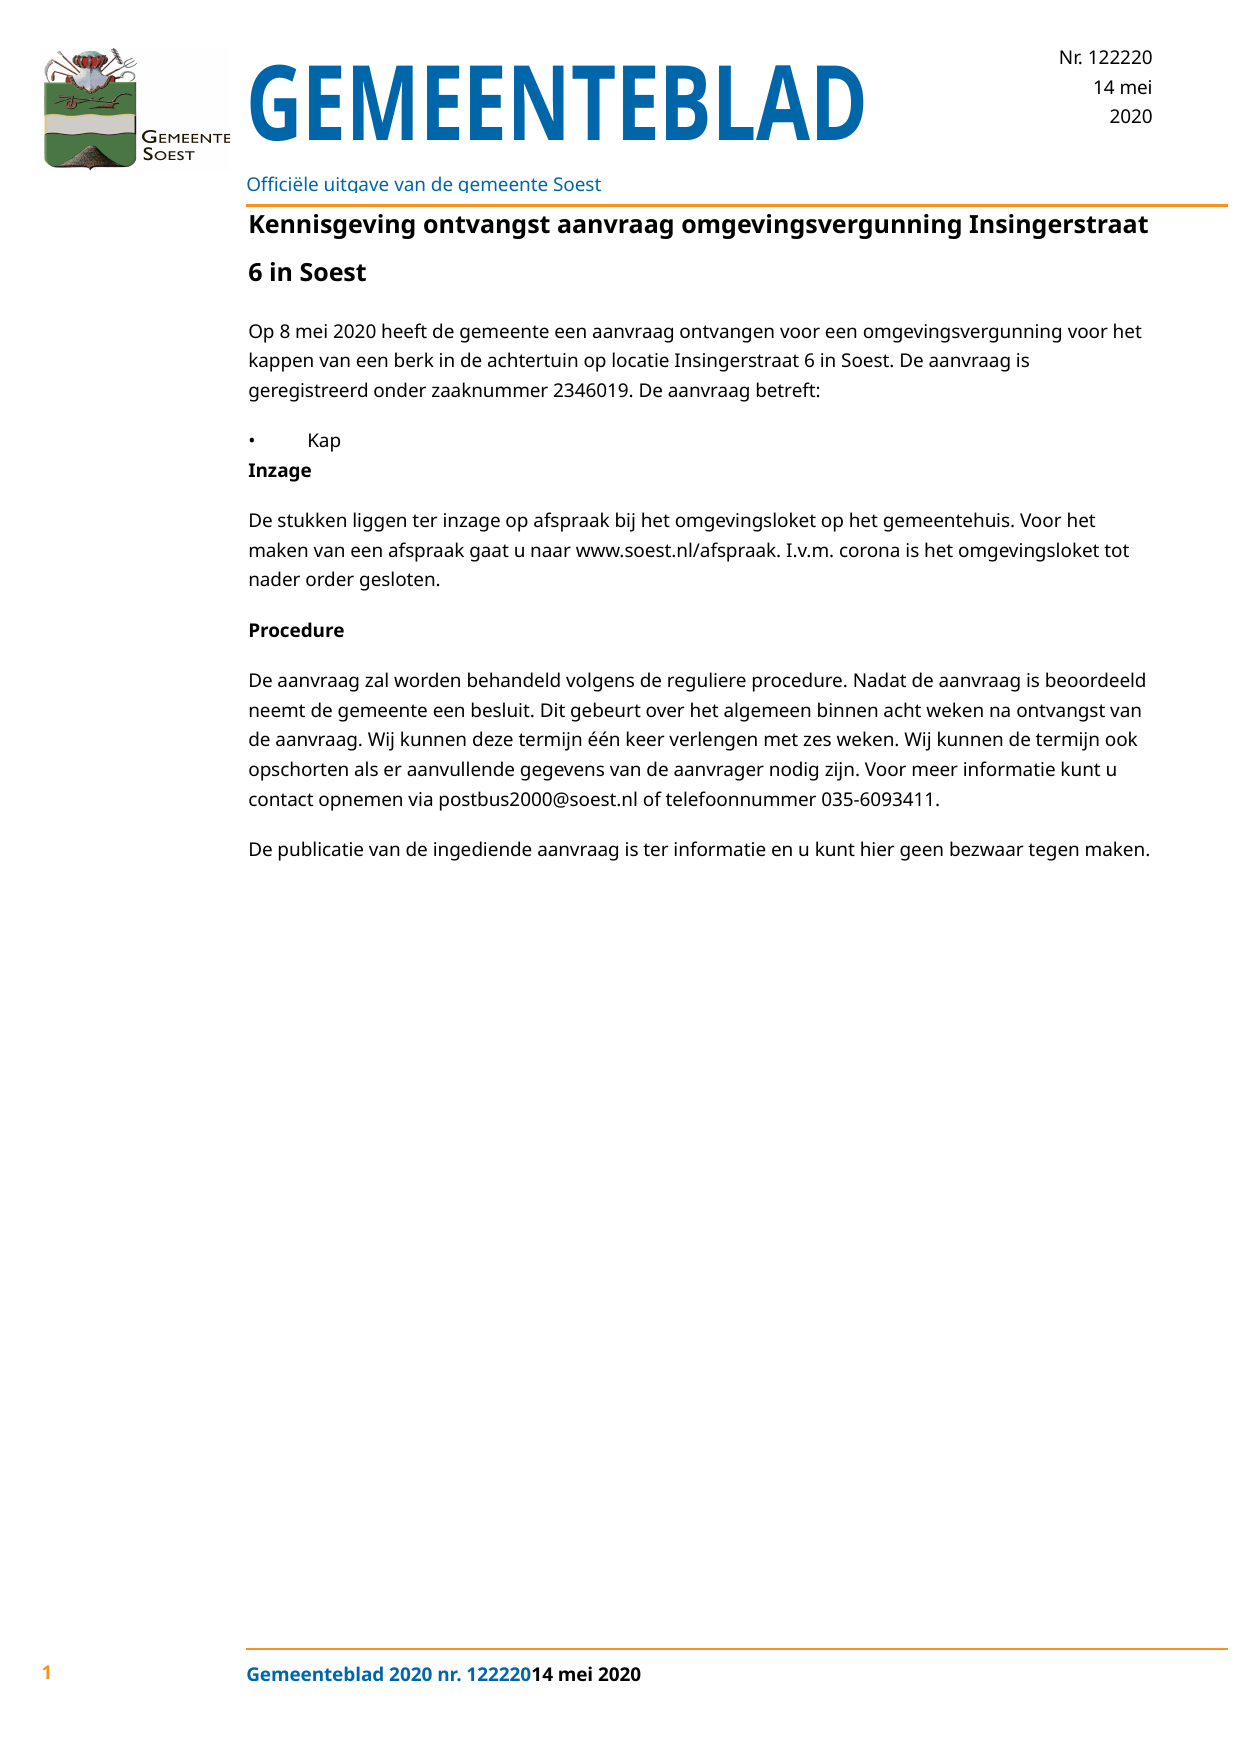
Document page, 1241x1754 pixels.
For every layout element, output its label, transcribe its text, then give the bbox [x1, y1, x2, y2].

text De stukken liggen ter inzage op afspraak bij het omgevingsloket op het gemeentehuis. Voor het maken van een afspraak gaat u naar www.soest.nl/afspraak. I.v.m. corona is het omgevingsloket tot nader order gesloten. [248, 507, 1152, 592]
text De aanvraag zal worden behandeld volgens de reguliere procedure. Nadat de aanvraag is beoordeeld neemt de gemeente een besluit. Dit gebeurt over het algemeen binnen acht weken na ontvangst van de aanvraag. Wij kunnen deze termijn één keer verlengen met zes weken. Wij kunnen de termijn ook opschorten als er aanvullende gegevens van de aanvrager nodig zijn. Voor meer informatie kunt u contact opnemen via postbus2000@soest.nl of telefoonnummer 035-6093411. [248, 667, 1152, 812]
text Kennisgeving ontvangst aanvraag omgevingsvergunning Insingerstraat 6 in Soest [248, 207, 1152, 288]
picture [41, 47, 231, 172]
text Inzage [248, 457, 1152, 483]
text De publicatie van de ingediende aanvraag is ter informatie en u kunt hier geen bezwaar tegen maken. [248, 836, 1152, 862]
text Procedure [248, 617, 1152, 643]
text Op 8 mei 2020 heeft de gemeente een aanvraag ontvangen voor een omgevingsvergunning voor het kappen van een berk in de achtertuin op locatie Insingerstraat 6 in Soest. De aanvraag is geregistreerd onder zaaknummer 2346019. De aanvraag betreft: [248, 318, 1152, 403]
list Kap [248, 427, 1152, 453]
